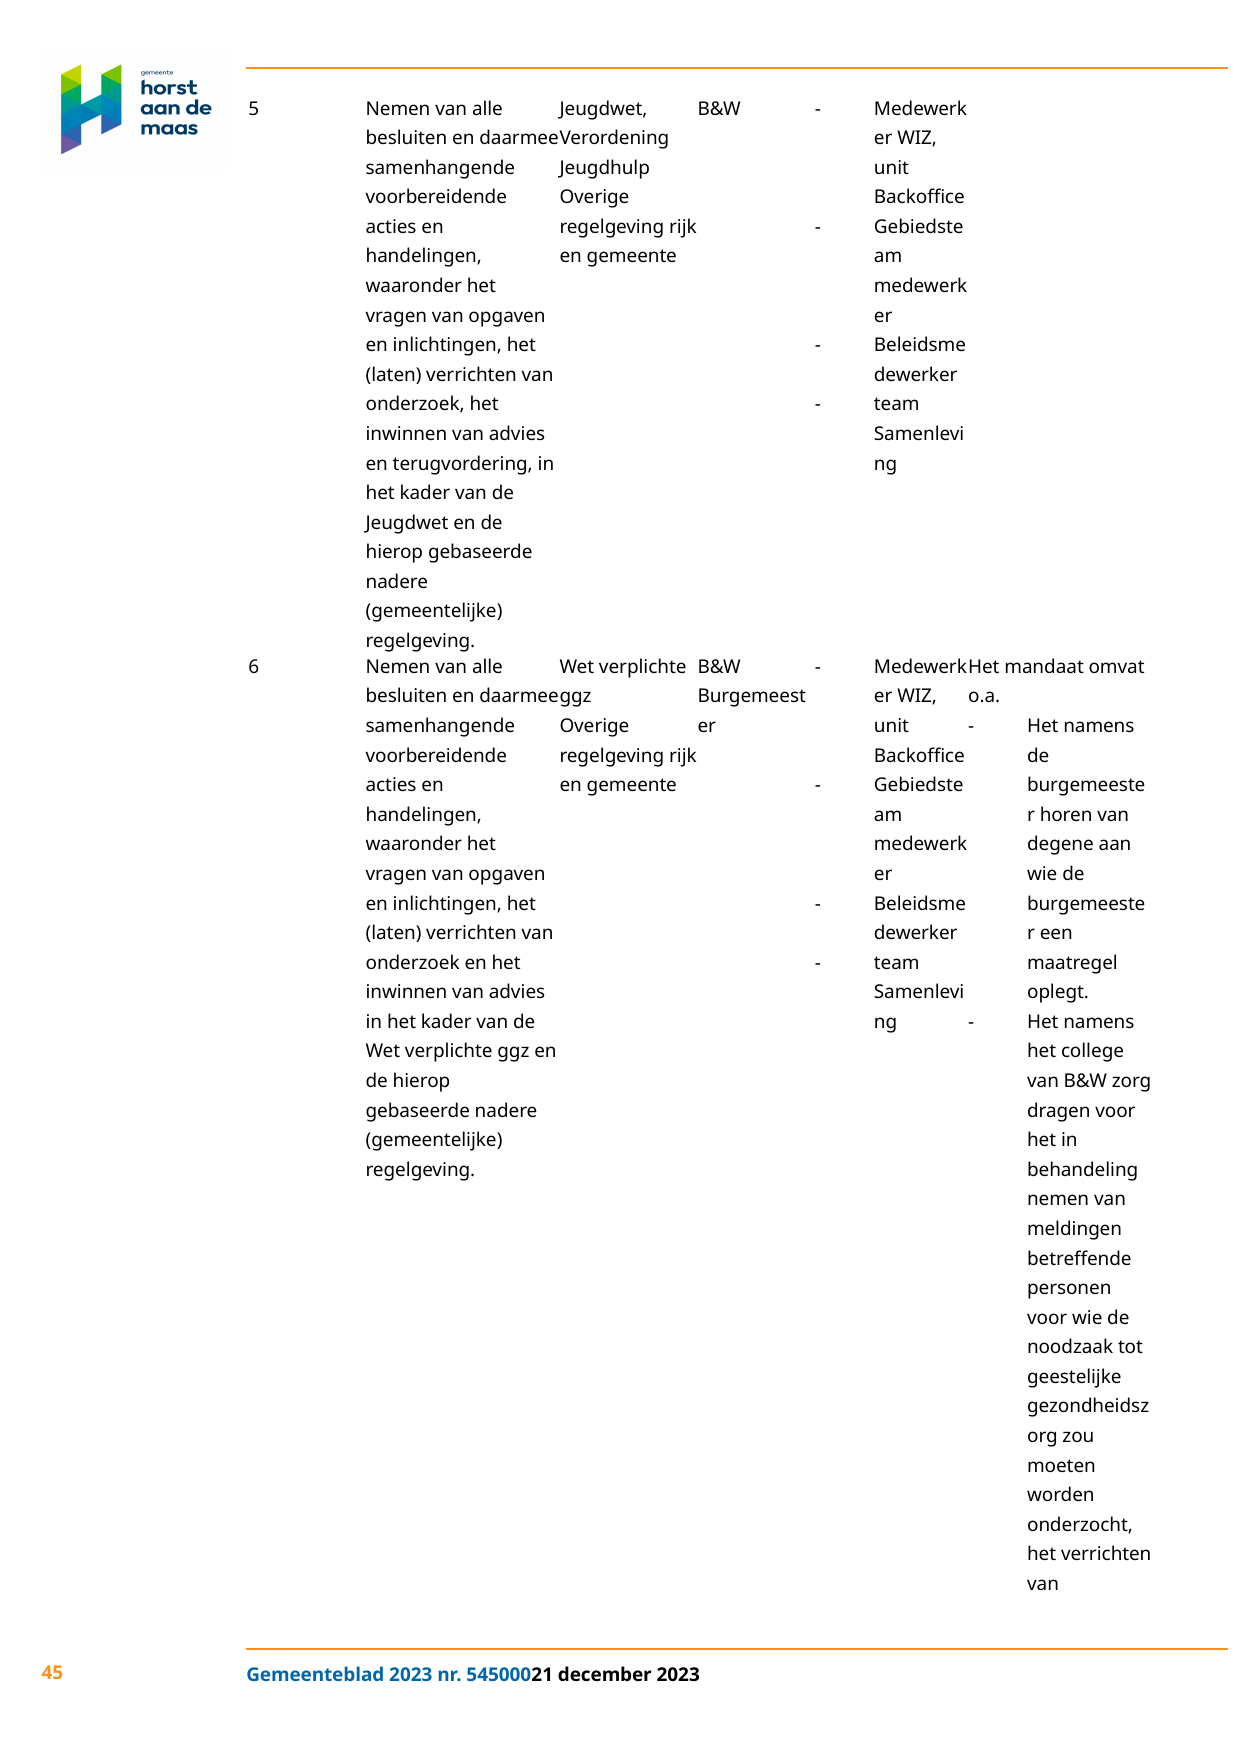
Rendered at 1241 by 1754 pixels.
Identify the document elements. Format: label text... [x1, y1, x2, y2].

table_cell B&W Burgemeester [697, 653, 814, 1596]
table_cell B&W [697, 95, 814, 653]
table_cell [968, 95, 1152, 653]
table_cell Medewerker WIZ, unit Backoffice Gebiedsteam medewerker Beleidsmedewerker team Samenleving [815, 95, 968, 653]
table_cell 5 [248, 95, 365, 653]
table_cell Medewerker WIZ, unit Backoffice Gebiedsteam medewerker Beleidsmedewerker team Samenleving [815, 653, 968, 1596]
picture [41, 47, 231, 172]
table_cell 6 [248, 653, 365, 1596]
table_cell Wet verplichte ggz Overige regelgeving rijk en gemeente [559, 653, 697, 1596]
table_cell Het mandaat omvat o.a. Het namens de burgemeester horen van degene aan wie de burgemeester een maatregel oplegt. Het namens het college van B&W zorg dragen voor het in behandeling nemen van meldingen betreffende personen voor wie de noodzaak tot geestelijke gezondheidszorg zou moeten worden onderzocht, het verrichten van [968, 653, 1152, 1596]
table_cell Nemen van alle besluiten en daarmee samenhangende voorbereidende acties en handelingen, waaronder het vragen van opgaven en inlichtingen, het (laten) verrichten van onderzoek en het inwinnen van advies in het kader van de Wet verplichte ggz en de hierop gebaseerde nadere (gemeentelijke) regelgeving. [365, 653, 559, 1596]
table_cell Jeugdwet, Verordening Jeugdhulp Overige regelgeving rijk en gemeente [559, 95, 697, 653]
table_cell Nemen van alle besluiten en daarmee samenhangende voorbereidende acties en handelingen, waaronder het vragen van opgaven en inlichtingen, het (laten) verrichten van onderzoek, het inwinnen van advies en terugvordering, in het kader van de Jeugdwet en de hierop gebaseerde nadere (gemeentelijke) regelgeving. [365, 95, 559, 653]
